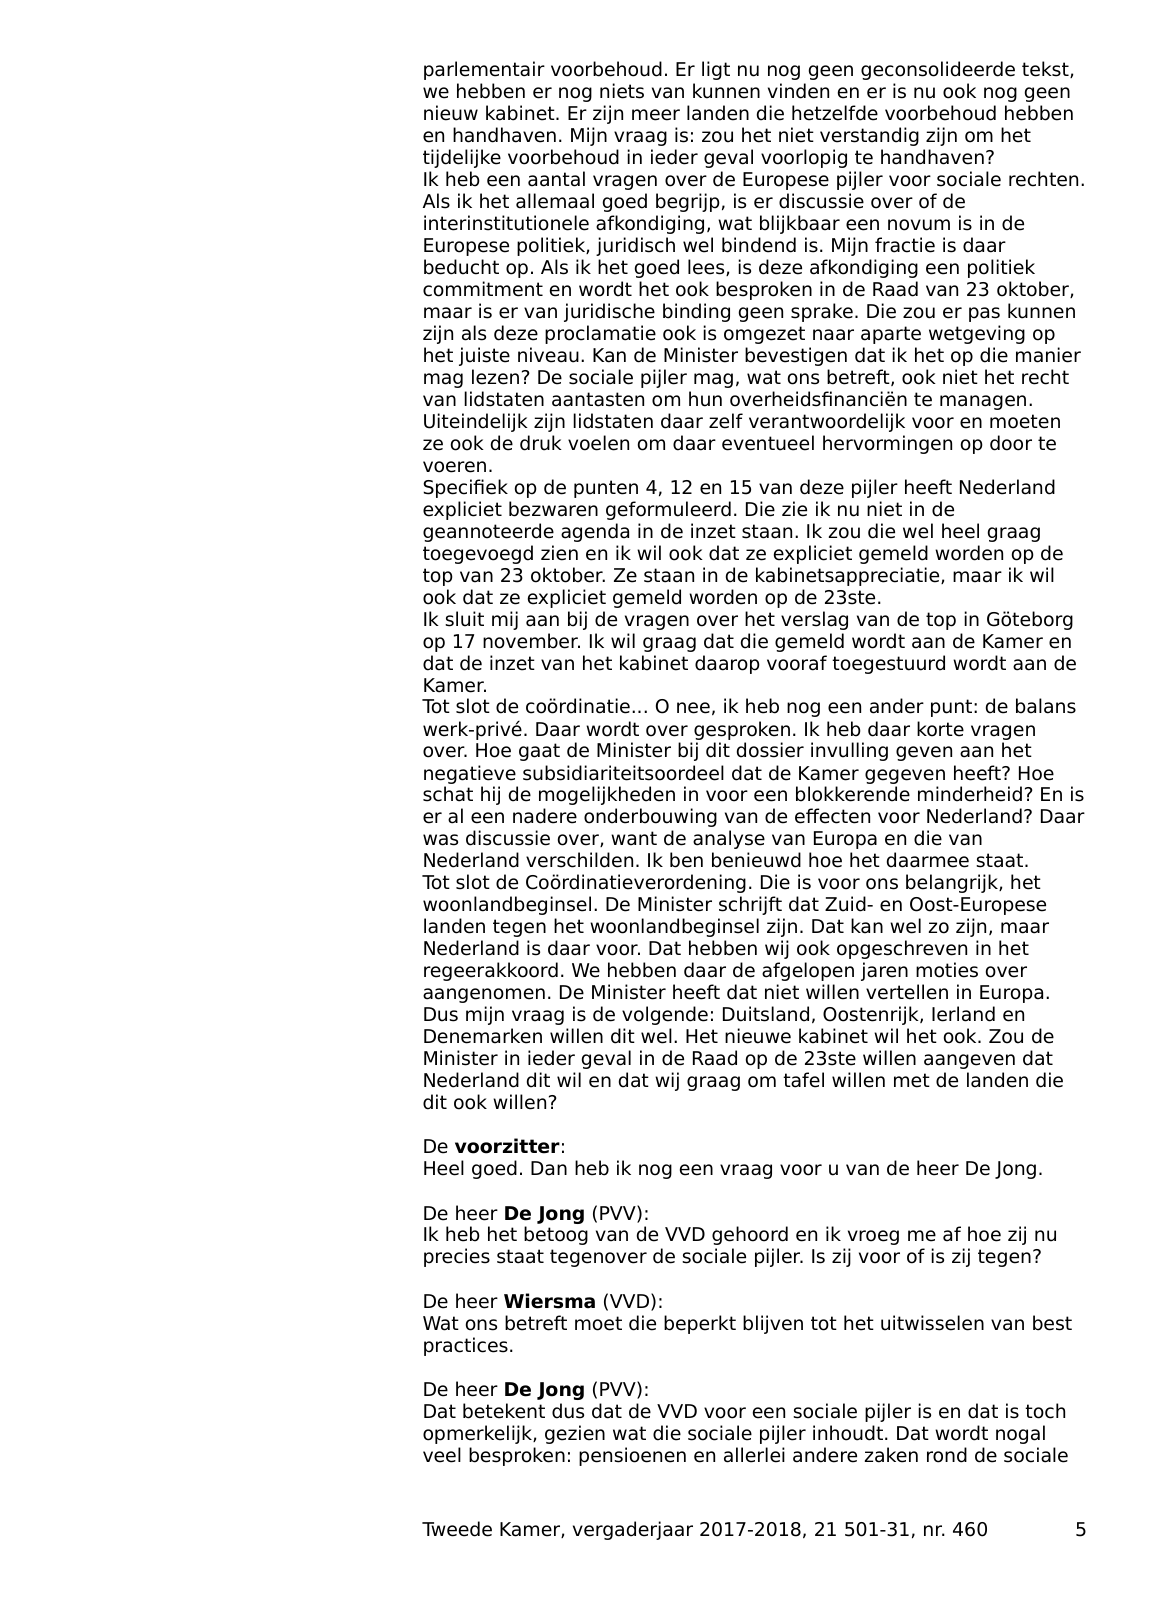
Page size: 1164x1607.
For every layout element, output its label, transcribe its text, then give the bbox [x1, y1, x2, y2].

text Ik heb het betoog van de VVD gehoord en ik vroeg me af hoe zij nu precies staat tegenover de sociale pijler. Is zij voor of is zij tegen? [422, 1224, 1087, 1268]
text Wat ons betreft moet die beperkt blijven tot het uitwisselen van best practices. [422, 1312, 1087, 1356]
text parlementair voorbehoud. Er ligt nu nog geen geconsolideerde tekst, we hebben er nog niets van kunnen vinden en er is nu ook nog geen nieuw kabinet. Er zijn meer landen die hetzelfde voorbehoud hebben en handhaven. Mijn vraag is: zou het niet verstandig zijn om het tijdelijke voorbehoud in ieder geval voorlopig te handhaven? [422, 59, 1087, 169]
text Ik heb een aantal vragen over de Europese pijler voor sociale rechten. Als ik het allemaal goed begrijp, is er discussie over of de interinstitutionele afkondiging, wat blijkbaar een novum is in de Europese politiek, juridisch wel bindend is. Mijn fractie is daar beducht op. Als ik het goed lees, is deze afkondiging een politiek commitment en wordt het ook besproken in de Raad van 23 oktober, maar is er van juridische binding geen sprake. Die zou er pas kunnen zijn als deze proclamatie ook is omgezet naar aparte wetgeving op het juiste niveau. Kan de Minister bevestigen dat ik het op die manier mag lezen? De sociale pijler mag, wat ons betreft, ook niet het recht van lidstaten aantasten om hun overheidsfinanciën te managen. Uiteindelijk zijn lidstaten daar zelf verantwoordelijk voor en moeten ze ook de druk voelen om daar eventueel hervormingen op door te voeren. [422, 169, 1087, 477]
text Tot slot de Coördinatieverordening. Die is voor ons belangrijk, het woonlandbeginsel. De Minister schrijft dat Zuid- en Oost-Europese landen tegen het woonlandbeginsel zijn. Dat kan wel zo zijn, maar Nederland is daar voor. Dat hebben wij ook opgeschreven in het regeerakkoord. We hebben daar de afgelopen jaren moties over aangenomen. De Minister heeft dat niet willen vertellen in Europa. Dus mijn vraag is de volgende: Duitsland, Oostenrijk, Ierland en Denemarken willen dit wel. Het nieuwe kabinet wil het ook. Zou de Minister in ieder geval in de Raad op de 23ste willen aangeven dat Nederland dit wil en dat wij graag om tafel willen met de landen die dit ook willen? [422, 872, 1087, 1114]
text Ik sluit mij aan bij de vragen over het verslag van de top in Göteborg op 17 november. Ik wil graag dat die gemeld wordt aan de Kamer en dat de inzet van het kabinet daarop vooraf toegestuurd wordt aan de Kamer. [422, 608, 1087, 696]
text De heer De Jong (PVV): [422, 1379, 1087, 1401]
text De voorzitter: [422, 1136, 1087, 1158]
text Heel goed. Dan heb ik nog een vraag voor u van de heer De Jong. [422, 1158, 1087, 1180]
text Dat betekent dus dat de VVD voor een sociale pijler is en dat is toch opmerkelijk, gezien wat die sociale pijler inhoudt. Dat wordt nogal veel besproken: pensioenen en allerlei andere zaken rond de sociale [422, 1401, 1087, 1467]
text De heer Wiersma (VVD): [422, 1291, 1087, 1312]
text De heer De Jong (PVV): [422, 1202, 1087, 1224]
text Tot slot de coördinatie... O nee, ik heb nog een ander punt: de balans werk-privé. Daar wordt over gesproken. Ik heb daar korte vragen over. Hoe gaat de Minister bij dit dossier invulling geven aan het negatieve subsidiariteitsoordeel dat de Kamer gegeven heeft? Hoe schat hij de mogelijkheden in voor een blokkerende minderheid? En is er al een nadere onderbouwing van de effecten voor Nederland? Daar was discussie over, want de analyse van Europa en die van Nederland verschilden. Ik ben benieuwd hoe het daarmee staat. [422, 696, 1087, 872]
text Specifiek op de punten 4, 12 en 15 van deze pijler heeft Nederland expliciet bezwaren geformuleerd. Die zie ik nu niet in de geannoteerde agenda in de inzet staan. Ik zou die wel heel graag toegevoegd zien en ik wil ook dat ze expliciet gemeld worden op de top van 23 oktober. Ze staan in de kabinetsappreciatie, maar ik wil ook dat ze expliciet gemeld worden op de 23ste. [422, 477, 1087, 608]
